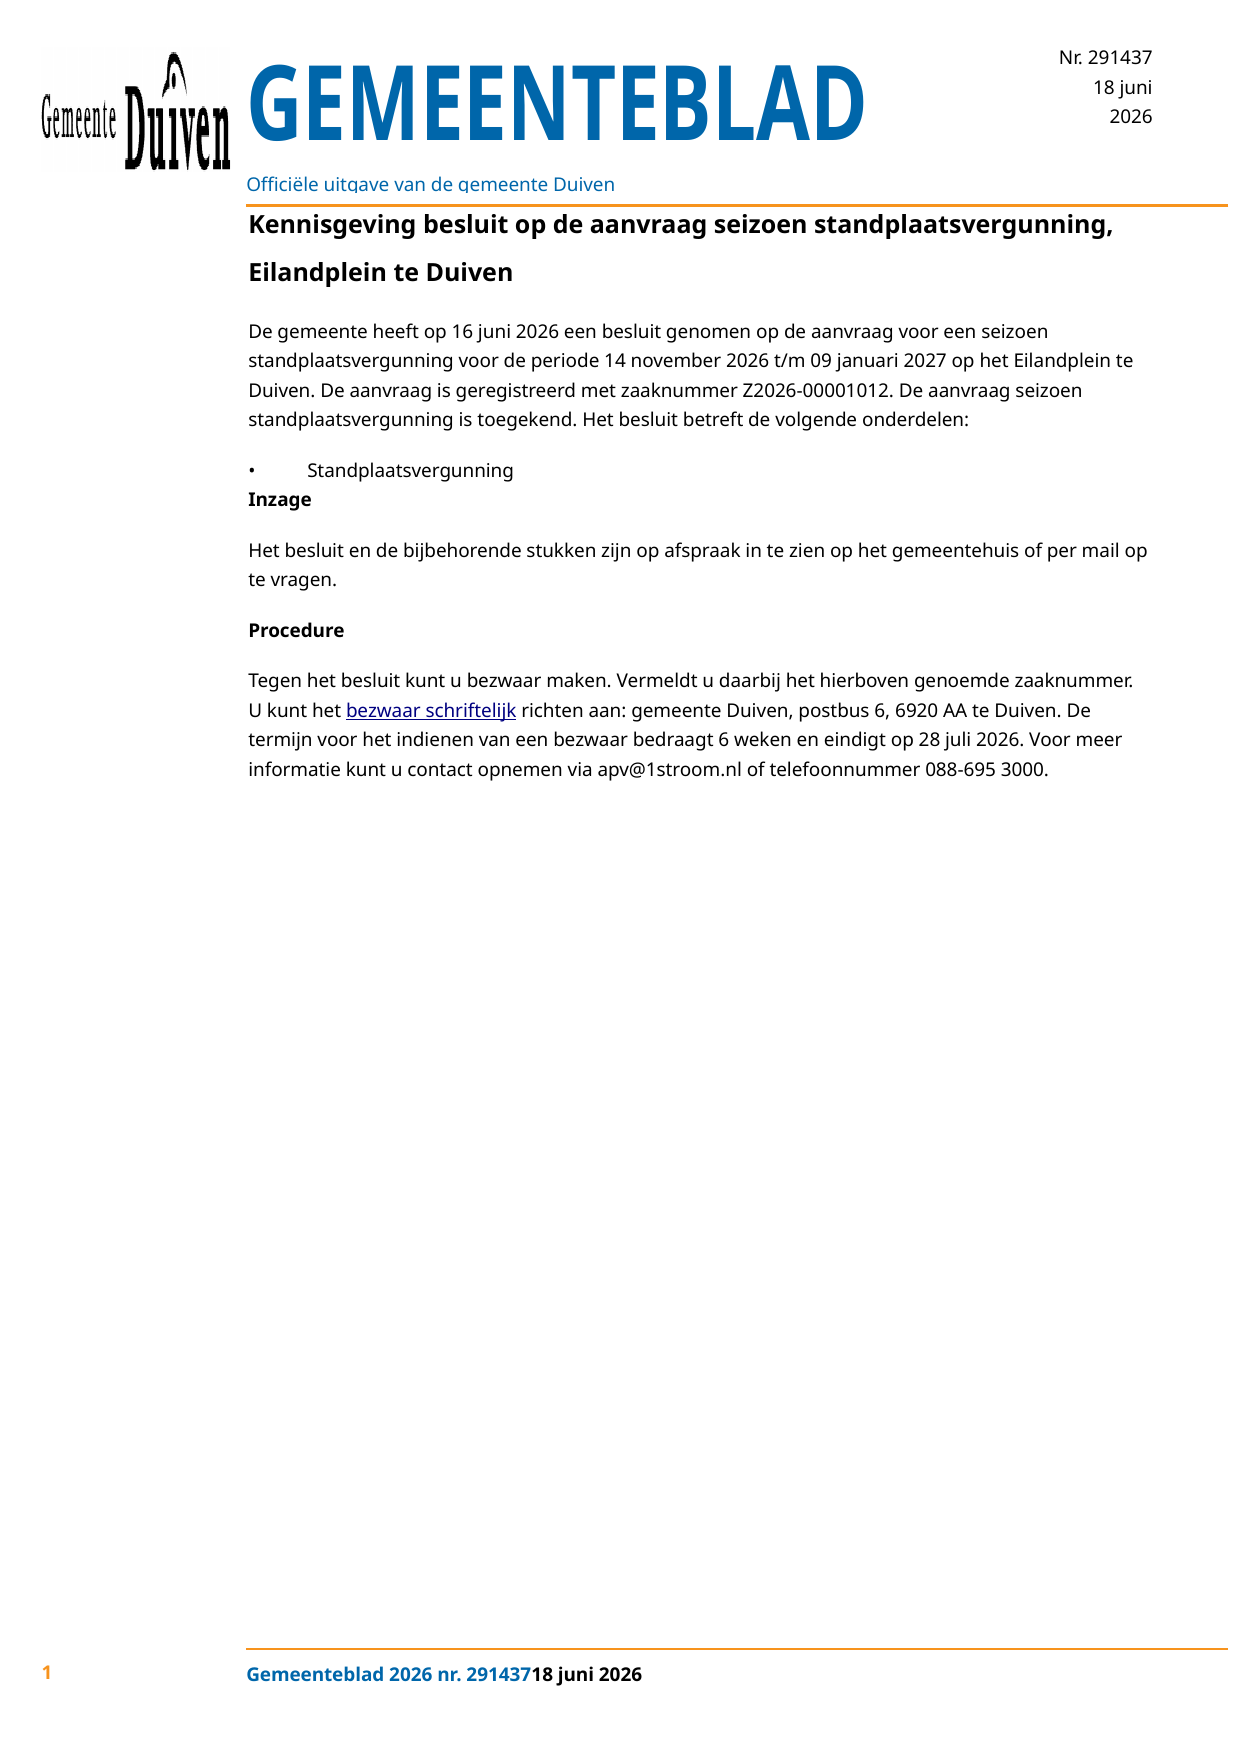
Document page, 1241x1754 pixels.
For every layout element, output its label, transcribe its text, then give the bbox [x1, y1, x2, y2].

picture [41, 47, 231, 172]
text Kennisgeving besluit op de aanvraag seizoen standplaatsvergunning, Eilandplein te Duiven [248, 207, 1152, 288]
text De gemeente heeft op 16 juni 2026 een besluit genomen op de aanvraag voor een seizoen standplaatsvergunning voor de periode 14 november 2026 t/m 09 januari 2027 op het Eilandplein te Duiven. De aanvraag is geregistreerd met zaaknummer Z2026-00001012. De aanvraag seizoen standplaatsvergunning is toegekend. Het besluit betreft de volgende onderdelen: [248, 318, 1152, 432]
text Procedure [248, 617, 1152, 643]
list Standplaatsvergunning [248, 457, 1152, 483]
text Het besluit en de bijbehorende stukken zijn op afspraak in te zien op het gemeentehuis of per mail op te vragen. [248, 537, 1152, 592]
text Inzage [248, 487, 1152, 512]
text Tegen het besluit kunt u bezwaar maken. Vermeldt u daarbij het hierboven genoemde zaaknummer. U kunt het bezwaar schriftelijk richten aan: gemeente Duiven, postbus 6, 6920 AA te Duiven. De termijn voor het indienen van een bezwaar bedraagt 6 weken en eindigt op 28 juli 2026. Voor meer informatie kunt u contact opnemen via apv@1stroom.nl of telefoonnummer 088-695 3000. [248, 667, 1152, 782]
